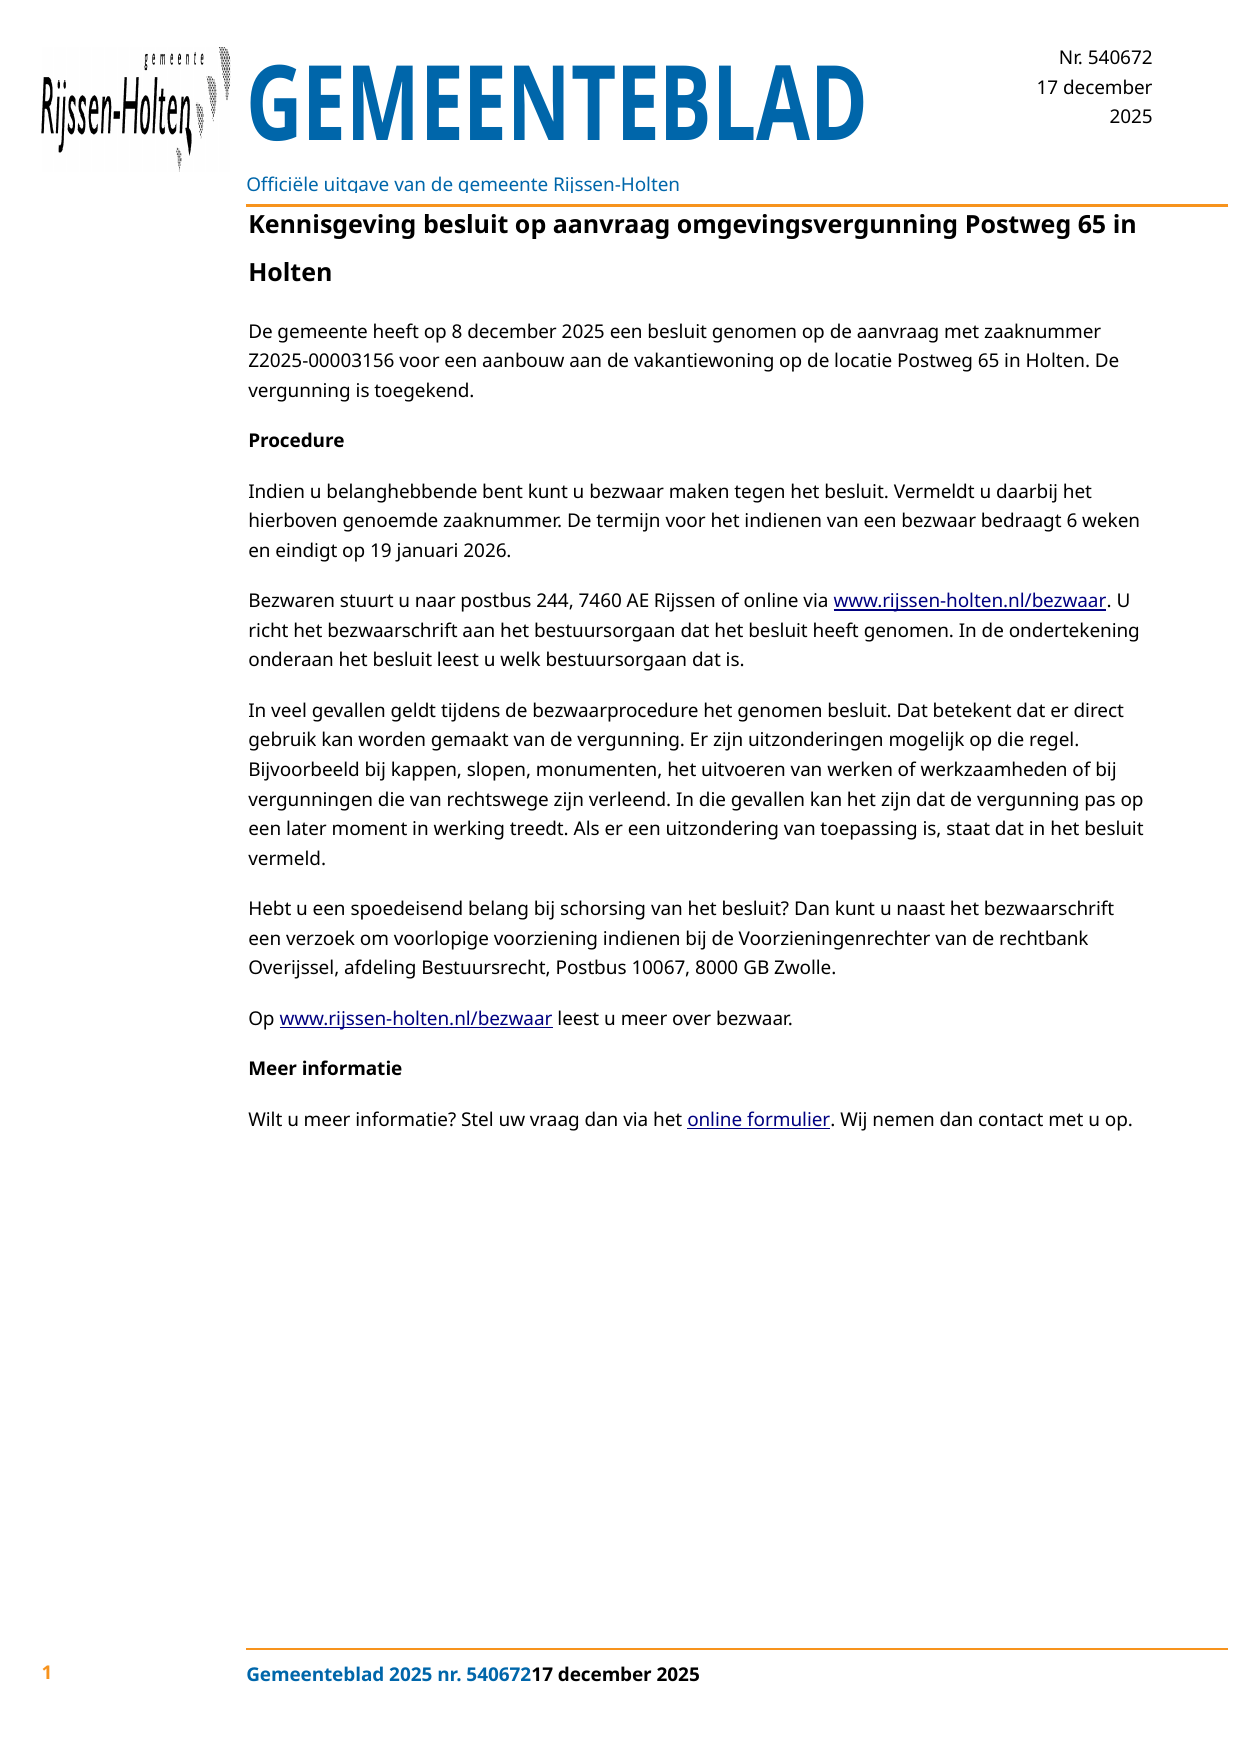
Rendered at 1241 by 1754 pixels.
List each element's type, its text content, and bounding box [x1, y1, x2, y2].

picture [41, 47, 231, 172]
text De gemeente heeft op 8 december 2025 een besluit genomen op de aanvraag met zaaknummer Z2025-00003156 voor een aanbouw aan de vakantiewoning op de locatie Postweg 65 in Holten. De vergunning is toegekend. [248, 318, 1152, 403]
text Hebt u een spoedeisend belang bij schorsing van het besluit? Dan kunt u naast het bezwaarschrift een verzoek om voorlopige voorziening indienen bij de Voorzieningenrechter van de rechtbank Overijssel, afdeling Bestuursrecht, Postbus 10067, 8000 GB Zwolle. [248, 895, 1152, 980]
text In veel gevallen geldt tijdens de bezwaarprocedure het genomen besluit. Dat betekent dat er direct gebruik kan worden gemaakt van de vergunning. Er zijn uitzonderingen mogelijk op die regel. Bijvoorbeeld bij kappen, slopen, monumenten, het uitvoeren van werken of werkzaamheden of bij vergunningen die van rechtswege zijn verleend. In die gevallen kan het zijn dat de vergunning pas op een later moment in werking treedt. Als er een uitzondering van toepassing is, staat dat in het besluit vermeld. [248, 697, 1152, 871]
text Procedure [248, 427, 1152, 453]
text Indien u belanghebbende bent kunt u bezwaar maken tegen het besluit. Vermeldt u daarbij het hierboven genoemde zaaknummer. De termijn voor het indienen van een bezwaar bedraagt 6 weken en eindigt op 19 januari 2026. [248, 478, 1152, 563]
text Bezwaren stuurt u naar postbus 244, 7460 AE Rijssen of online via www.rijssen-holten.nl/bezwaar. U richt het bezwaarschrift aan het bestuursorgaan dat het besluit heeft genomen. In de ondertekening onderaan het besluit leest u welk bestuursorgaan dat is. [248, 587, 1152, 672]
text Op www.rijssen-holten.nl/bezwaar leest u meer over bezwaar. [248, 1005, 1152, 1031]
text Wilt u meer informatie? Stel uw vraag dan via het online formulier. Wij nemen dan contact met u op. [248, 1106, 1152, 1132]
text Kennisgeving besluit op aanvraag omgevingsvergunning Postweg 65 in Holten [248, 207, 1152, 288]
text Meer informatie [248, 1055, 1152, 1081]
